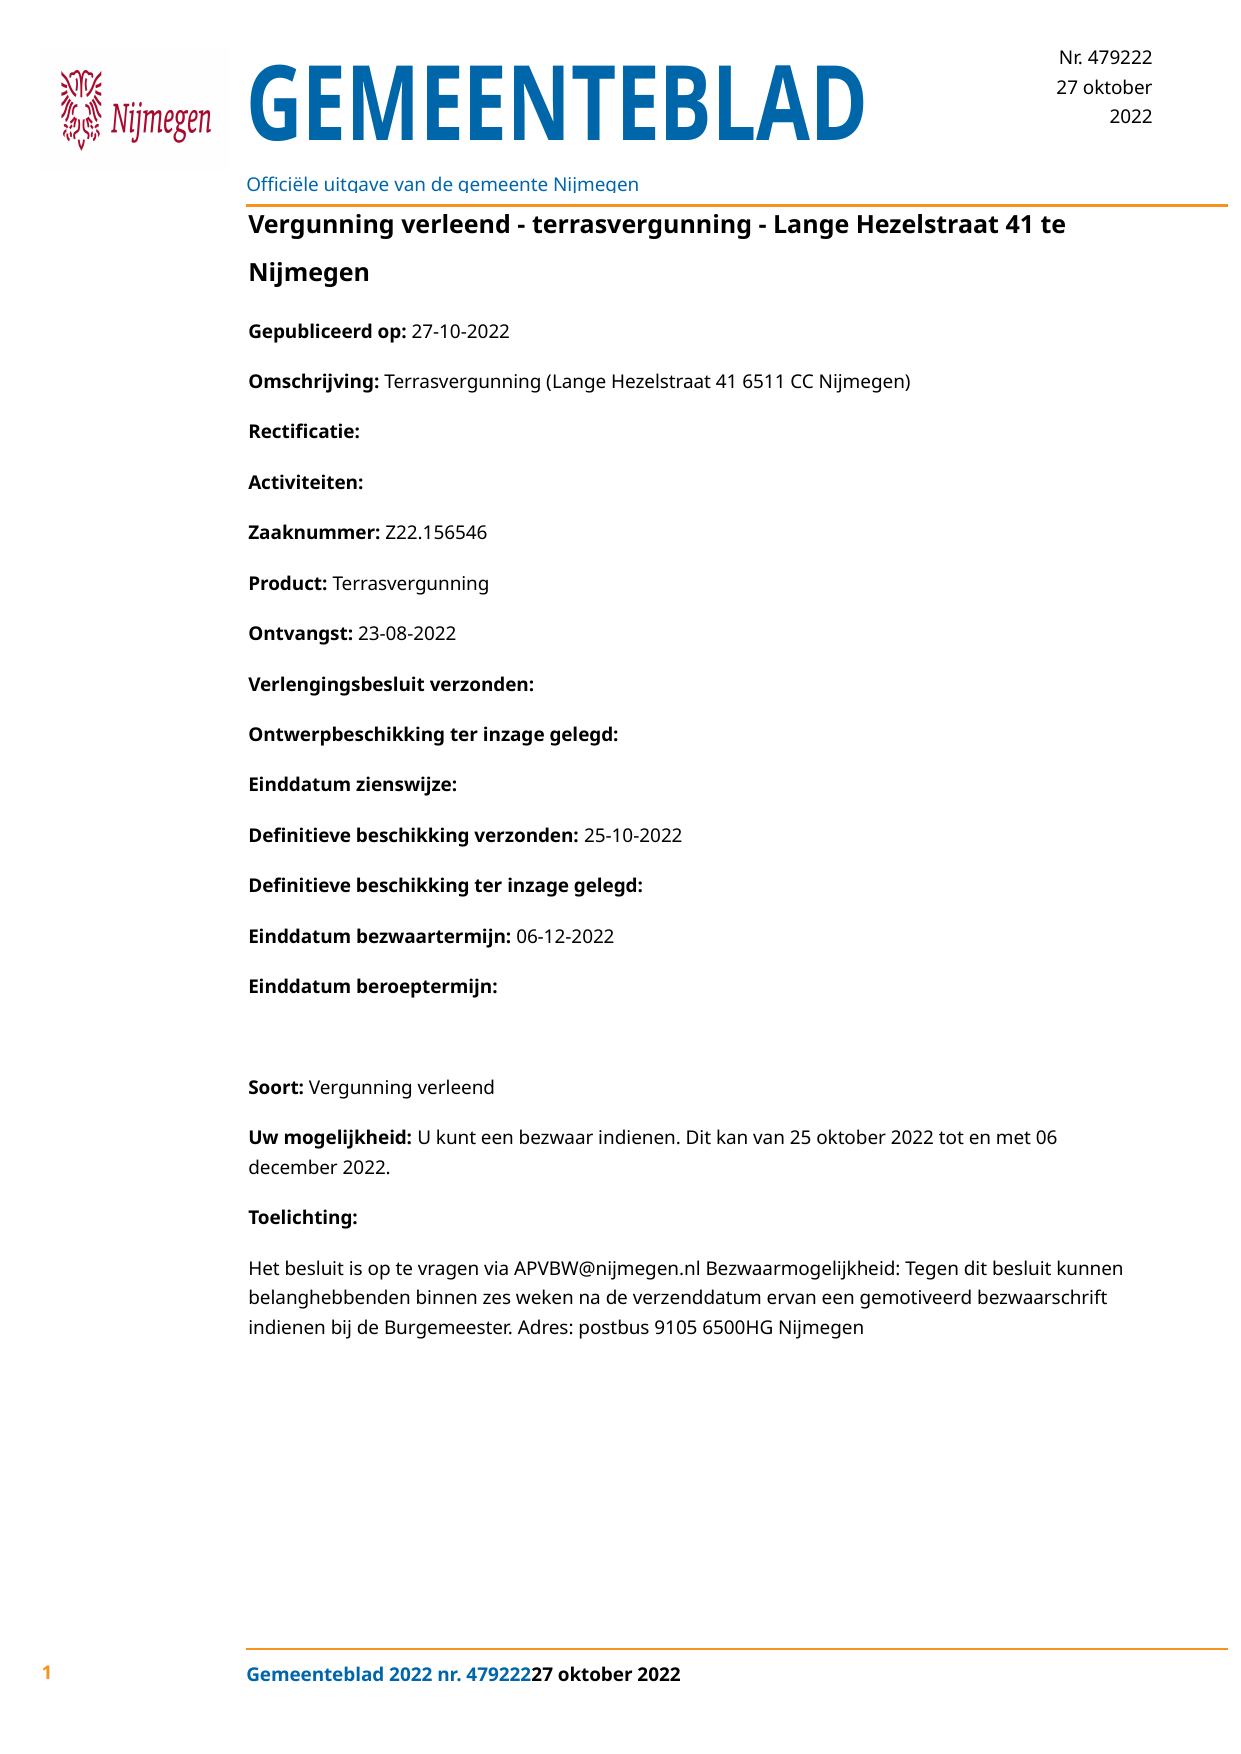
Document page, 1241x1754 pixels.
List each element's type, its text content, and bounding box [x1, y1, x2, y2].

text Uw mogelijkheid: U kunt een bezwaar indienen. Dit kan van 25 oktober 2022 tot en met 06 december 2022. [248, 1124, 1152, 1180]
text Activiteiten: [248, 469, 1152, 495]
picture [41, 47, 231, 172]
text Omschrijving: Terrasvergunning (Lange Hezelstraat 41 6511 CC Nijmegen) [248, 368, 1152, 394]
text Toelichting: [248, 1204, 1152, 1230]
text Einddatum beroeptermijn: [248, 973, 1152, 999]
text Definitieve beschikking verzonden: 25-10-2022 [248, 822, 1152, 848]
text Verlengingsbesluit verzonden: [248, 671, 1152, 697]
text Einddatum zienswijze: [248, 772, 1152, 797]
text Definitieve beschikking ter inzage gelegd: [248, 872, 1152, 898]
text Ontvangst: 23-08-2022 [248, 620, 1152, 646]
text Soort: Vergunning verleend [248, 1074, 1152, 1100]
text Zaaknummer: Z22.156546 [248, 519, 1152, 545]
text Product: Terrasvergunning [248, 570, 1152, 596]
text Het besluit is op te vragen via APVBW@nijmegen.nl Bezwaarmogelijkheid: Tegen dit besluit kunnen belanghebbenden binnen zes weken na de verzenddatum ervan een gemotiveerd bezwaarschrift indienen bij de Burgemeester. Adres: postbus 9105 6500HG Nijmegen [248, 1255, 1152, 1340]
text Rectificatie: [248, 419, 1152, 444]
text Ontwerpbeschikking ter inzage gelegd: [248, 721, 1152, 747]
text Gepubliceerd op: 27-10-2022 [248, 318, 1152, 344]
text Einddatum bezwaartermijn: 06-12-2022 [248, 923, 1152, 949]
text Vergunning verleend - terrasvergunning - Lange Hezelstraat 41 te Nijmegen [248, 207, 1152, 288]
